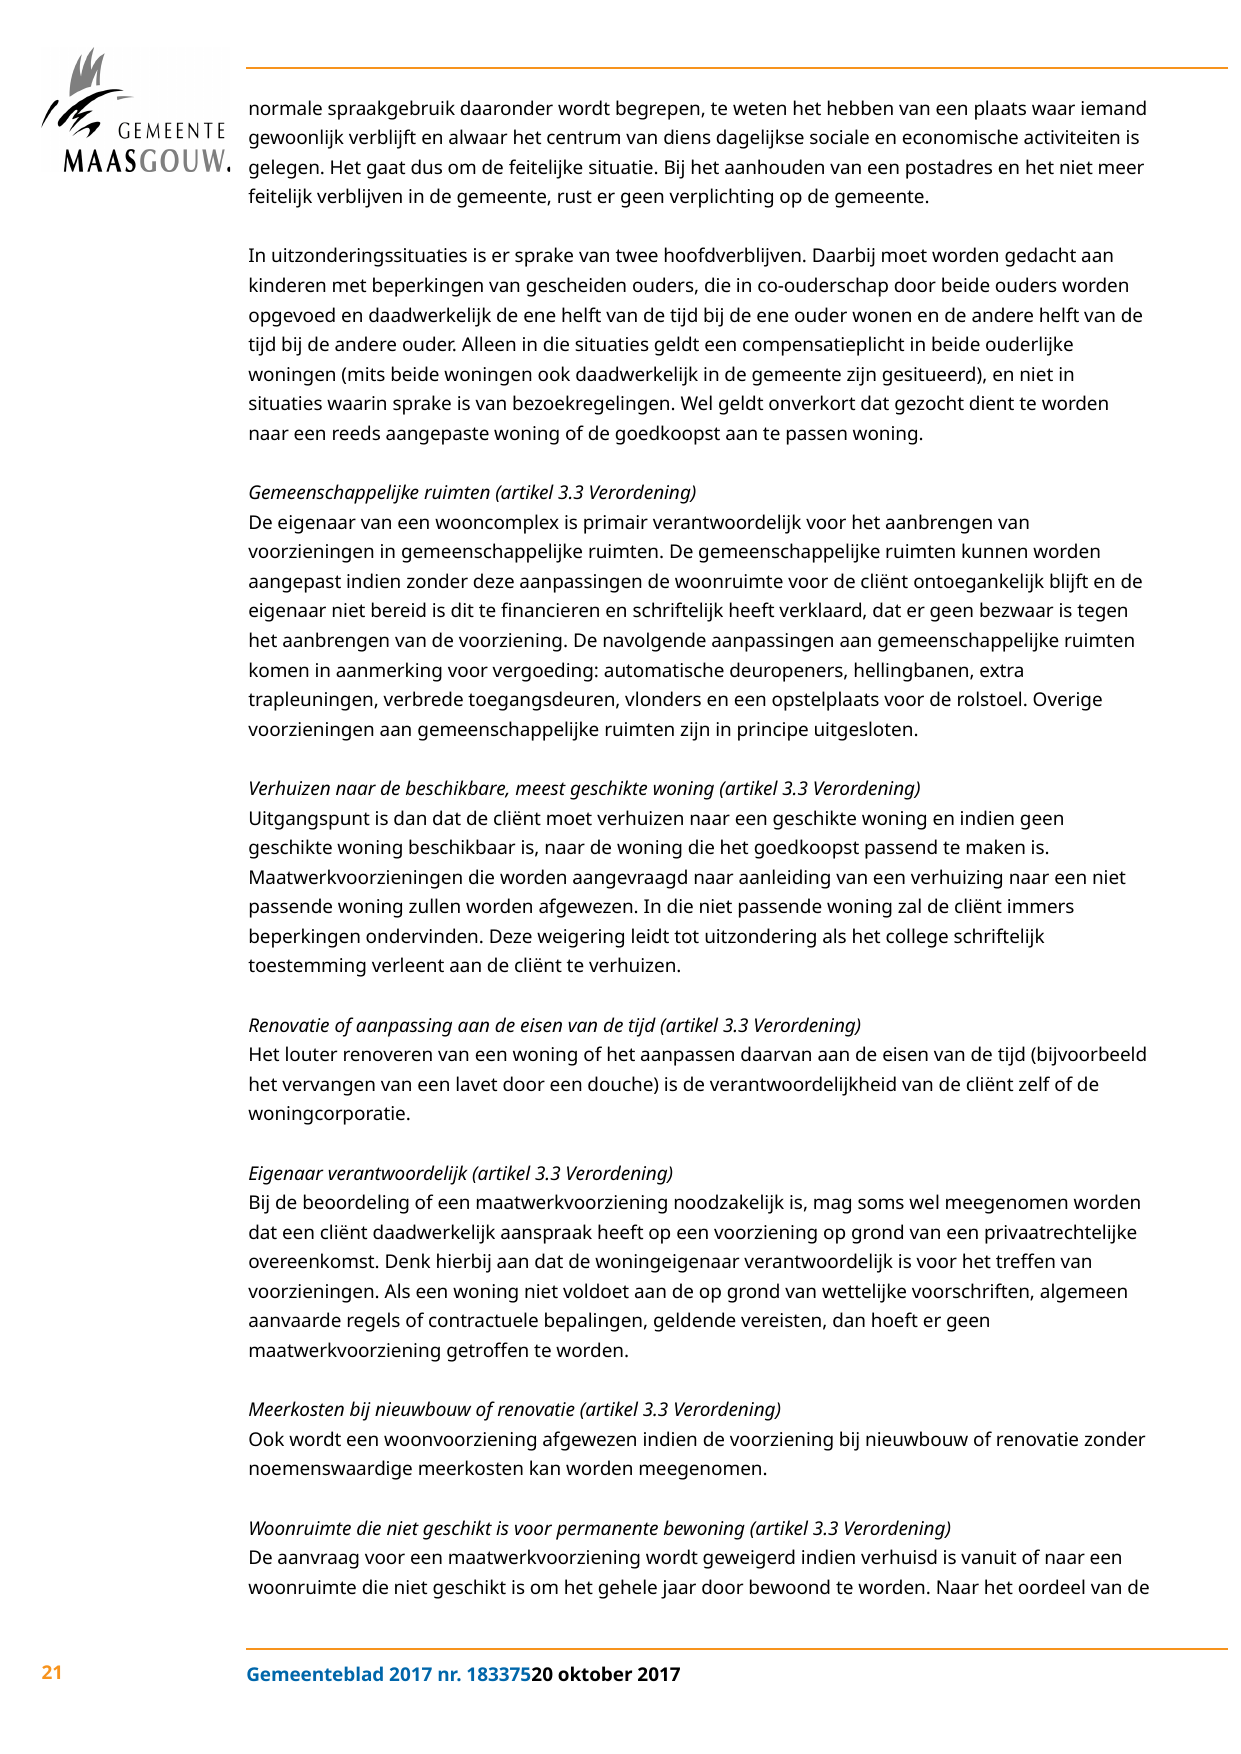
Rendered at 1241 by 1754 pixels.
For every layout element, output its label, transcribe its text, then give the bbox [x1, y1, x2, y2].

text De aanvraag voor een maatwerkvoorziening wordt geweigerd indien verhuisd is vanuit of naar een [248, 1544, 1152, 1570]
picture [41, 47, 231, 172]
text Ook wordt een woonvoorziening afgewezen indien de voorziening bij nieuwbouw of renovatie zonder noemenswaardige meerkosten kan worden meegenomen. [248, 1426, 1152, 1481]
text Het louter renoveren van een woning of het aanpassen daarvan aan de eisen van de tijd (bijvoorbeeld het vervangen van een lavet door een douche) is de verantwoordelijkheid van de cliënt zelf of de woningcorporatie. [248, 1041, 1152, 1126]
text Verhuizen naar de beschikbare, meest geschikte woning (artikel 3.3 Verordening) [248, 775, 1152, 801]
text Bij de beoordeling of een maatwerkvoorziening noodzakelijk is, mag soms wel meegenomen worden dat een cliënt daadwerkelijk aanspraak heeft op een voorziening op grond van een privaatrechtelijke overeenkomst. Denk hierbij aan dat de woningeigenaar verantwoordelijk is voor het treffen van voorzieningen. Als een woning niet voldoet aan de op grond van wettelijke voorschriften, algemeen aanvaarde regels of contractuele bepalingen, geldende vereisten, dan hoeft er geen maatwerkvoorziening getroffen te worden. [248, 1189, 1152, 1363]
text woonruimte die niet geschikt is om het gehele jaar door bewoond te worden. Naar het oordeel van de [248, 1574, 1152, 1600]
text Gemeenschappelijke ruimten (artikel 3.3 Verordening) [248, 479, 1152, 505]
text Uitgangspunt is dan dat de cliënt moet verhuizen naar een geschikte woning en indien geen geschikte woning beschikbaar is, naar de woning die het goedkoopst passend te maken is. Maatwerkvoorzieningen die worden aangevraagd naar aanleiding van een verhuizing naar een niet passende woning zullen worden afgewezen. In die niet passende woning zal de cliënt immers beperkingen ondervinden. Deze weigering leidt tot uitzondering als het college schriftelijk toestemming verleent aan de cliënt te verhuizen. [248, 805, 1152, 978]
text Meerkosten bij nieuwbouw of renovatie (artikel 3.3 Verordening) [248, 1396, 1152, 1422]
text Eigenaar verantwoordelijk (artikel 3.3 Verordening) [248, 1160, 1152, 1186]
text normale spraakgebruik daaronder wordt begrepen, te weten het hebben van een plaats waar iemand gewoonlijk verblijft en alwaar het centrum van diens dagelijkse sociale en economische activiteiten is gelegen. Het gaat dus om de feitelijke situatie. Bij het aanhouden van een postadres en het niet meer feitelijk verblijven in de gemeente, rust er geen verplichting op de gemeente. [248, 95, 1152, 209]
text In uitzonderingssituaties is er sprake van twee hoofdverblijven. Daarbij moet worden gedacht aan kinderen met beperkingen van gescheiden ouders, die in co-ouderschap door beide ouders worden opgevoed en daadwerkelijk de ene helft van de tijd bij de ene ouder wonen en de andere helft van de tijd bij de andere ouder. Alleen in die situaties geldt een compensatieplicht in beide ouderlijke woningen (mits beide woningen ook daadwerkelijk in de gemeente zijn gesitueerd), en niet in situaties waarin sprake is van bezoekregelingen. Wel geldt onverkort dat gezocht dient te worden naar een reeds aangepaste woning of de goedkoopst aan te passen woning. [248, 243, 1152, 446]
text De eigenaar van een wooncomplex is primair verantwoordelijk voor het aanbrengen van voorzieningen in gemeenschappelijke ruimten. De gemeenschappelijke ruimten kunnen worden aangepast indien zonder deze aanpassingen de woonruimte voor de cliënt ontoegankelijk blijft en de eigenaar niet bereid is dit te financieren en schriftelijk heeft verklaard, dat er geen bezwaar is tegen het aanbrengen van de voorziening. De navolgende aanpassingen aan gemeenschappelijke ruimten komen in aanmerking voor vergoeding: automatische deuropeners, hellingbanen, extra trapleuningen, verbrede toegangsdeuren, vlonders en een opstelplaats voor de rolstoel. Overige voorzieningen aan gemeenschappelijke ruimten zijn in principe uitgesloten. [248, 509, 1152, 742]
text Woonruimte die niet geschikt is voor permanente bewoning (artikel 3.3 Verordening) [248, 1515, 1152, 1541]
text Renovatie of aanpassing aan de eisen van de tijd (artikel 3.3 Verordening) [248, 1012, 1152, 1038]
